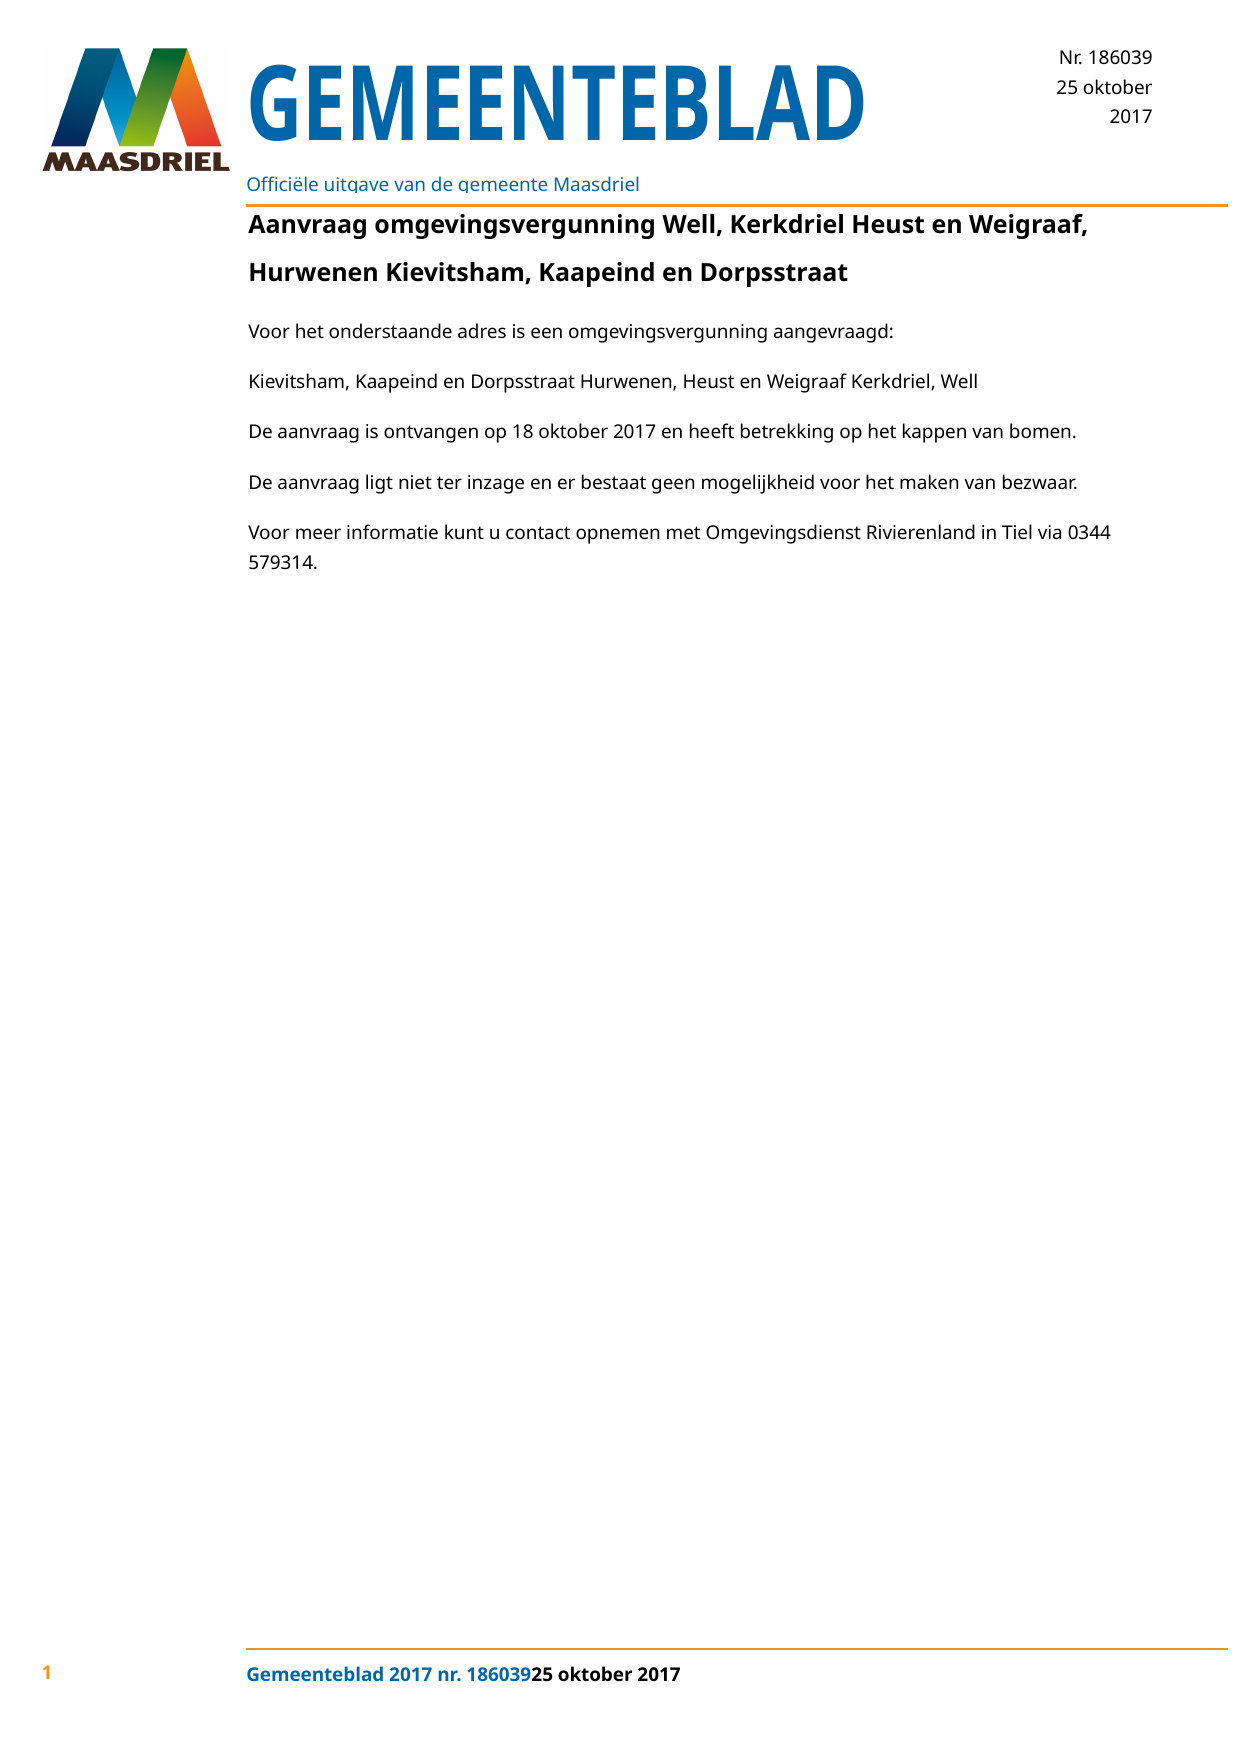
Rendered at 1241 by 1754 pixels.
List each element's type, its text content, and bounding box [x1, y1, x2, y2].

text Voor het onderstaande adres is een omgevingsvergunning aangevraagd: [248, 318, 1152, 344]
text Kievitsham, Kaapeind en Dorpsstraat Hurwenen, Heust en Weigraaf Kerkdriel, Well [248, 368, 1152, 394]
text De aanvraag is ontvangen op 18 oktober 2017 en heeft betrekking op het kappen van bomen. [248, 419, 1152, 444]
text Voor meer informatie kunt u contact opnemen met Omgevingsdienst Rivierenland in Tiel via 0344 579314. [248, 519, 1152, 575]
text Aanvraag omgevingsvergunning Well, Kerkdriel Heust en Weigraaf, Hurwenen Kievitsham, Kaapeind en Dorpsstraat [248, 207, 1152, 288]
picture [41, 47, 231, 172]
text De aanvraag ligt niet ter inzage en er bestaat geen mogelijkheid voor het maken van bezwaar. [248, 469, 1152, 495]
